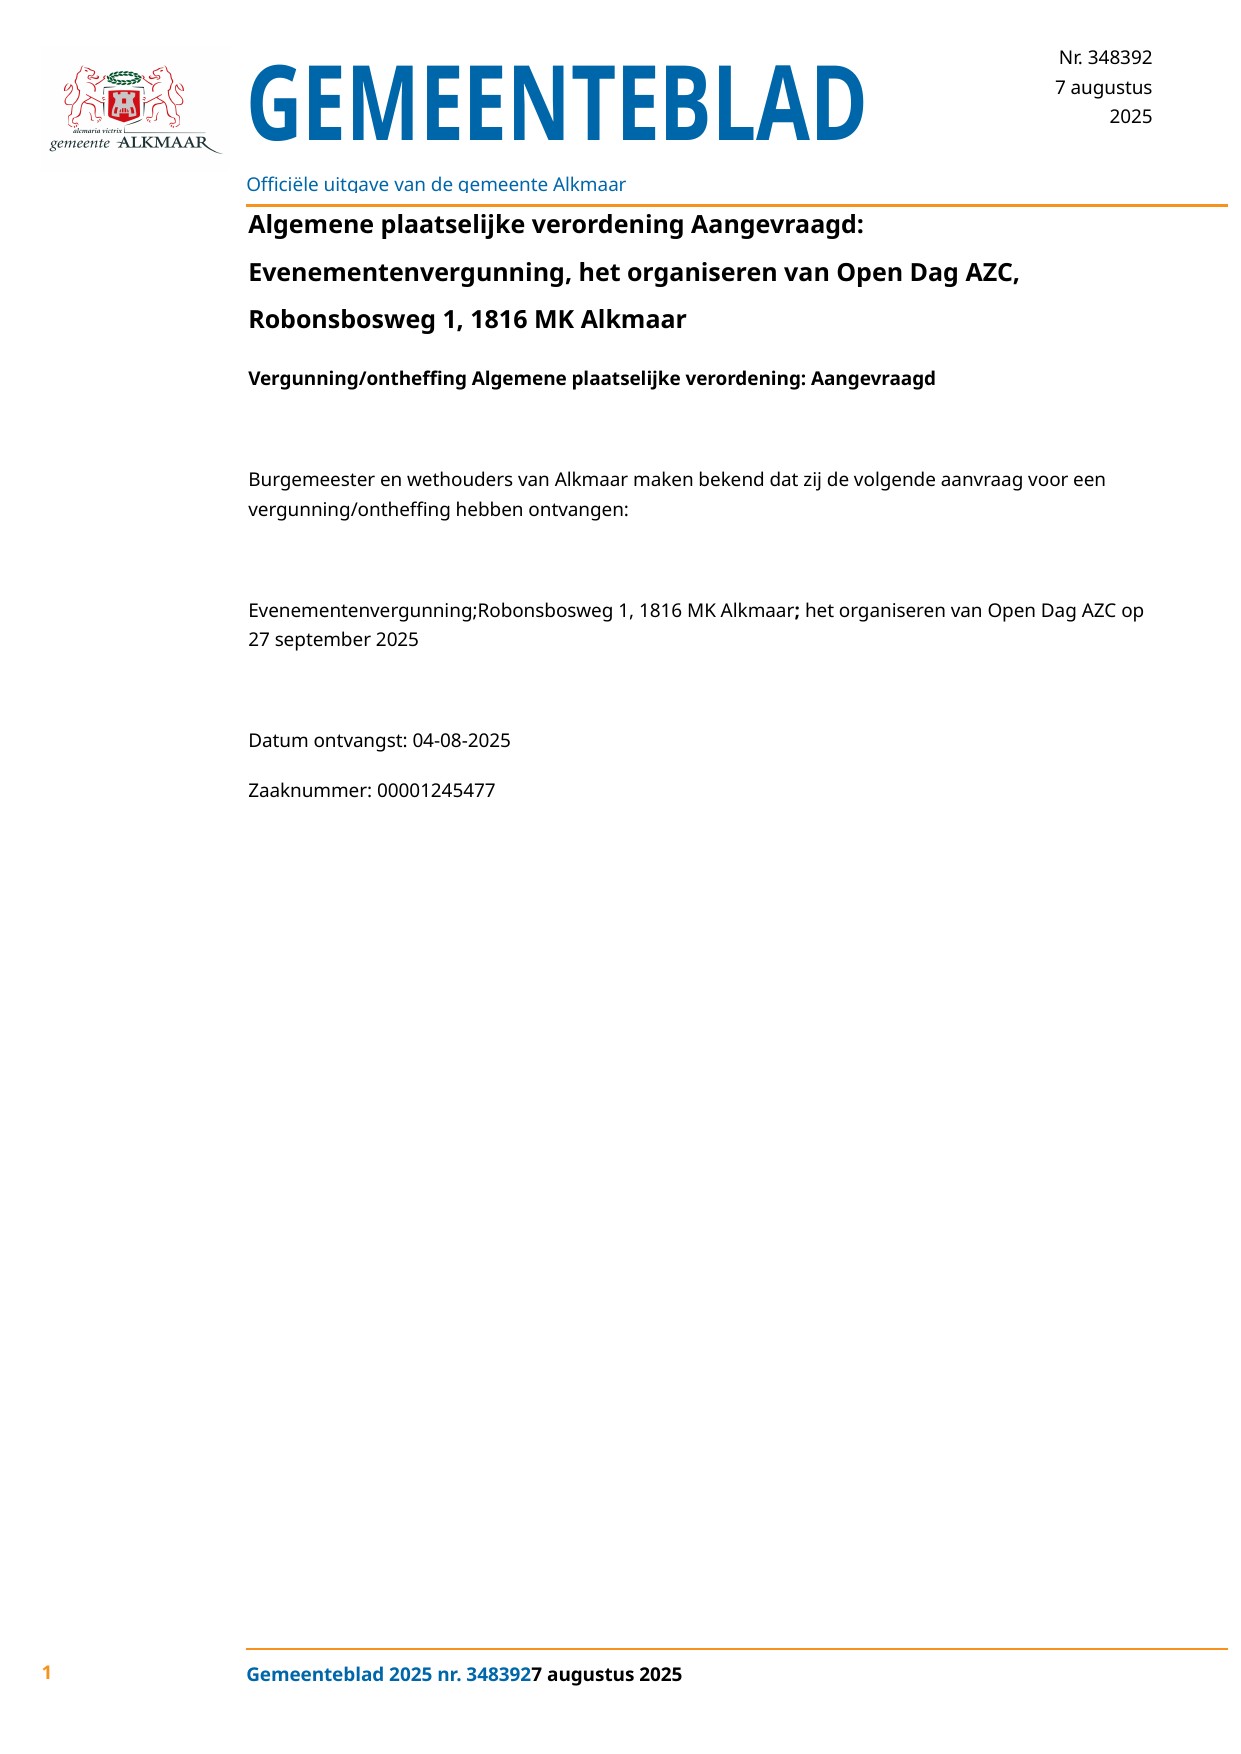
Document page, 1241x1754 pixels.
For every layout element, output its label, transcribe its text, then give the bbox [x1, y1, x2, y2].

text Vergunning/ontheffing Algemene plaatselijke verordening: Aangevraagd [248, 366, 1152, 391]
text Algemene plaatselijke verordening Aangevraagd: Evenementenvergunning, het organiseren van Open Dag AZC, Robonsbosweg 1, 1816 MK Alkmaar [248, 207, 1152, 336]
text Evenementenvergunning;Robonsbosweg 1, 1816 MK Alkmaar; het organiseren van Open Dag AZC op 27 september 2025 [248, 597, 1152, 652]
text Burgemeester en wethouders van Alkmaar maken bekend dat zij de volgende aanvraag voor een vergunning/ontheffing hebben ontvangen: [248, 466, 1152, 522]
text Zaaknummer: 00001245477 [248, 778, 1152, 803]
picture [41, 47, 231, 172]
text Datum ontvangst: 04-08-2025 [248, 727, 1152, 753]
